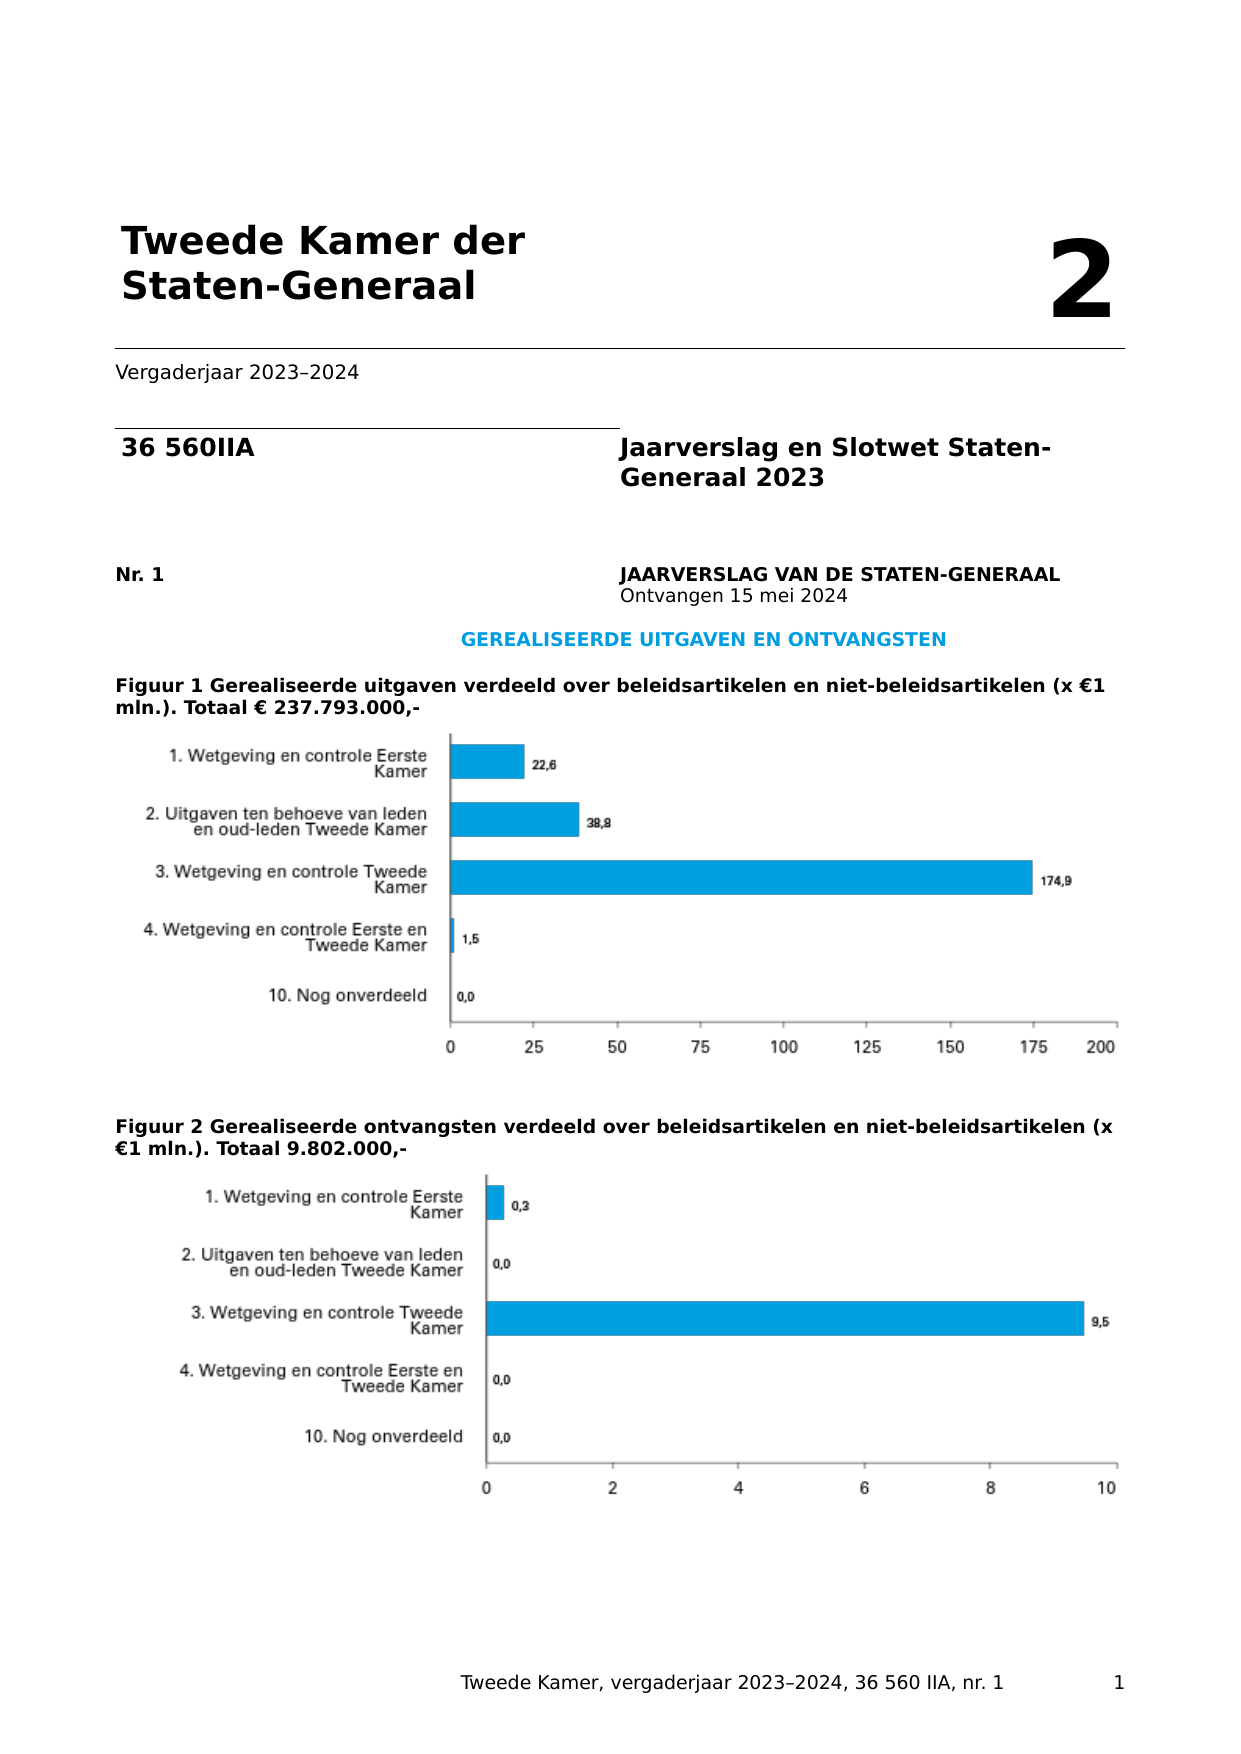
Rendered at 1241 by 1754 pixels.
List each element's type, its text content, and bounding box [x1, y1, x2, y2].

table_cell Vergaderjaar 2023–2024 [115, 349, 1125, 384]
title Figuur 2 Gerealiseerde ontvangsten verdeeld over beleidsartikelen en niet-beleidsartikelen (x €1 mln.). Totaal 9.802.000,- [115, 1116, 1125, 1159]
table_header 36 560IIA [115, 429, 620, 498]
table_header 2 [620, 213, 1125, 348]
table_header Nr. 1 [115, 564, 620, 629]
title Gerealiseerde uitgaven en ontvangsten [461, 629, 1125, 651]
table_header Tweede Kamer der Staten-Generaal [115, 213, 620, 348]
table_header Jaarverslag en Slotwet Staten-Generaal 2023 [620, 428, 1125, 498]
table_header Jaarverslag van de staten-Generaal Ontvangen 15 mei 2024 [620, 564, 1125, 629]
title Figuur 1 Gerealiseerde uitgaven verdeeld over beleidsartikelen en niet-beleidsartikelen (x €1 mln.). Totaal € 237.793.000,- [115, 675, 1125, 719]
